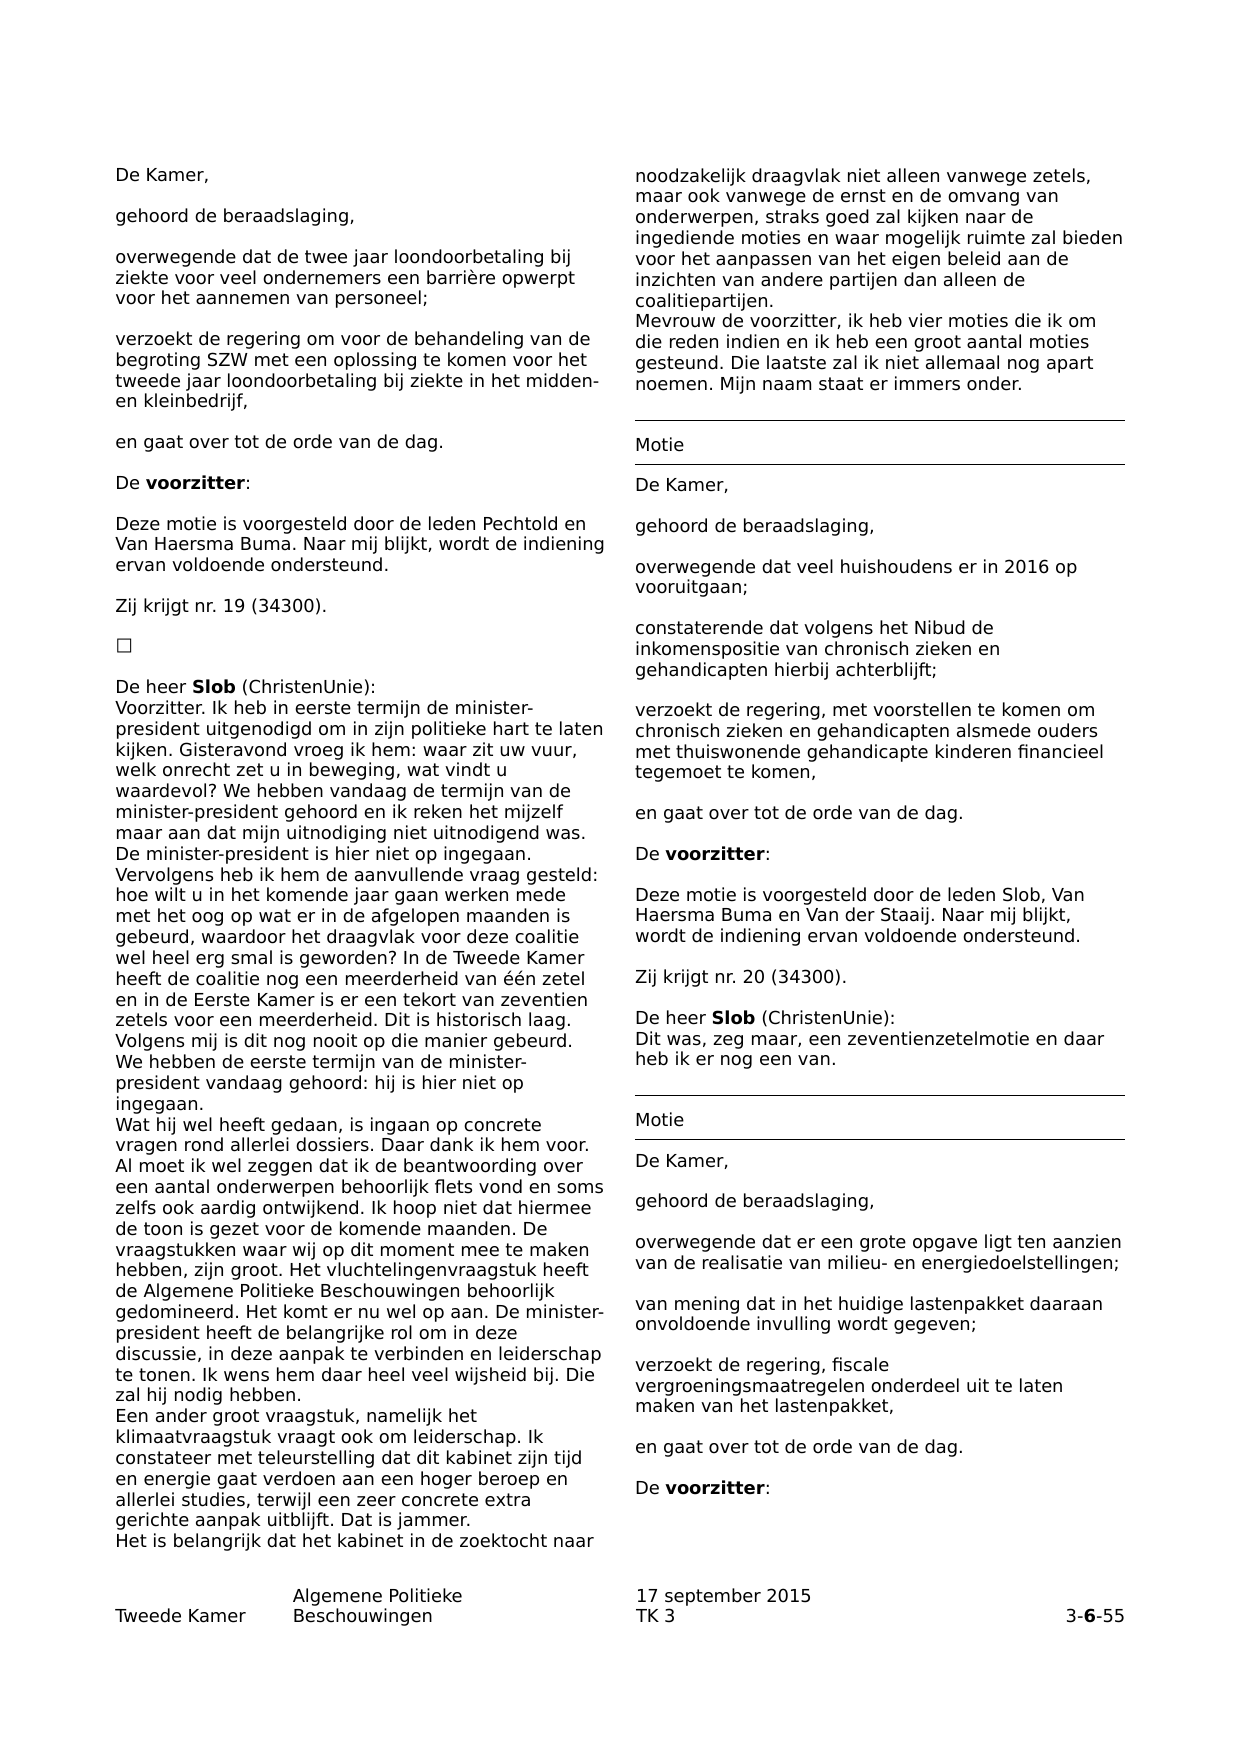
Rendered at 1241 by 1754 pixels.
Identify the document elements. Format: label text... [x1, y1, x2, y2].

text gehoord de beraadslaging, [635, 516, 1125, 537]
text van mening dat in het huidige lastenpakket daaraan onvoldoende invulling wordt gegeven; [635, 1293, 1125, 1335]
text en gaat over tot de orde van de dag. [115, 432, 605, 453]
text Wat hij wel heeft gedaan, is ingaan op concrete vragen rond allerlei dossiers. Daar dank ik hem voor. Al moet ik wel zeggen dat ik de beantwoording over een aantal onderwerpen behoorlijk flets vond en soms zelfs ook aardig ontwijkend. Ik hoop niet dat hiermee de toon is gezet voor de komende maanden. De vraagstukken waar wij op dit moment mee te maken hebben, zijn groot. Het vluchtelingenvraagstuk heeft de Algemene Politieke Beschouwingen behoorlijk gedomineerd. Het komt er nu wel op aan. De minister-president heeft de belangrijke rol om in deze discussie, in deze aanpak te verbinden en leiderschap te tonen. Ik wens hem daar heel veel wijsheid bij. Die zal hij nodig hebben. [115, 1114, 605, 1406]
text gehoord de beraadslaging, [635, 1191, 1125, 1212]
text verzoekt de regering om voor de behandeling van de begroting SZW met een oplossing te komen voor het tweede jaar loondoorbetaling bij ziekte in het midden- en kleinbedrijf, [115, 329, 605, 412]
text De voorzitter: [635, 1478, 1125, 1498]
text en gaat over tot de orde van de dag. [635, 1437, 1125, 1458]
text en gaat over tot de orde van de dag. [635, 803, 1125, 824]
text Voorzitter. Ik heb in eerste termijn de minister-president uitgenodigd om in zijn politieke hart te laten kijken. Gisteravond vroeg ik hem: waar zit uw vuur, welk onrecht zet u in beweging, wat vindt u waardevol? We hebben vandaag de termijn van de minister-president gehoord en ik reken het mijzelf maar aan dat mijn uitnodiging niet uitnodigend was. De minister-president is hier niet op ingegaan. Vervolgens heb ik hem de aanvullende vraag gesteld: hoe wilt u in het komende jaar gaan werken mede met het oog op wat er in de afgelopen maanden is gebeurd, waardoor het draagvlak voor deze coalitie wel heel erg smal is geworden? In de Tweede Kamer heeft de coalitie nog een meerderheid van één zetel en in de Eerste Kamer is er een tekort van zeventien zetels voor een meerderheid. Dit is historisch laag. Volgens mij is dit nog nooit op die manier gebeurd. We hebben de eerste termijn van de minister-president vandaag gehoord: hij is hier niet op ingegaan. [115, 698, 605, 1114]
text De heer Slob (ChristenUnie): [115, 677, 605, 698]
text De voorzitter: [635, 844, 1125, 864]
text Mevrouw de voorzitter, ik heb vier moties die ik om die reden indien en ik heb een groot aantal moties gesteund. Die laatste zal ik niet allemaal nog apart noemen. Mijn naam staat er immers onder. [635, 311, 1125, 394]
text Deze motie is voorgesteld door de leden Slob, Van Haersma Buma en Van der Staaij. Naar mij blijkt, wordt de indiening ervan voldoende ondersteund. [635, 884, 1125, 947]
text ⬜ [115, 636, 605, 657]
text Motie [635, 434, 1125, 455]
text De voorzitter: [115, 473, 605, 493]
text De Kamer, [635, 475, 1125, 496]
text Zij krijgt nr. 19 (34300). [115, 596, 605, 616]
text De Kamer, [635, 1151, 1125, 1171]
text verzoekt de regering, fiscale vergroeningsmaatregelen onderdeel uit te laten maken van het lastenpakket, [635, 1355, 1125, 1417]
text De Kamer, [115, 165, 605, 186]
text De heer Slob (ChristenUnie): [635, 1007, 1125, 1028]
text verzoekt de regering, met voorstellen te komen om chronisch zieken en gehandicapten alsmede ouders met thuiswonende gehandicapte kinderen financieel tegemoet te komen, [635, 700, 1125, 783]
text overwegende dat er een grote opgave ligt ten aanzien van de realisatie van milieu- en energiedoelstellingen; [635, 1232, 1125, 1273]
text overwegende dat de twee jaar loondoorbetaling bij ziekte voor veel ondernemers een barrière opwerpt voor het aannemen van personeel; [115, 247, 605, 309]
text Motie [635, 1110, 1125, 1131]
text Een ander groot vraagstuk, namelijk het klimaatvraagstuk vraagt ook om leiderschap. Ik constateer met teleurstelling dat dit kabinet zijn tijd en energie gaat verdoen aan een hoger beroep en allerlei studies, terwijl een zeer concrete extra gerichte aanpak uitblijft. Dat is jammer. [115, 1406, 605, 1531]
text Zij krijgt nr. 20 (34300). [635, 967, 1125, 987]
text noodzakelijk draagvlak niet alleen vanwege zetels, maar ook vanwege de ernst en de omvang van onderwerpen, straks goed zal kijken naar de ingediende moties en waar mogelijk ruimte zal bieden voor het aanpassen van het eigen beleid aan de inzichten van andere partijen dan alleen de coalitiepartijen. [635, 165, 1125, 311]
text overwegende dat veel huishoudens er in 2016 op vooruitgaan; [635, 557, 1125, 598]
text constaterende dat volgens het Nibud de inkomenspositie van chronisch zieken en gehandicapten hierbij achterblijft; [635, 618, 1125, 680]
text gehoord de beraadslaging, [115, 206, 605, 227]
text Het is belangrijk dat het kabinet in de zoektocht naar [115, 1531, 605, 1552]
text Dit was, zeg maar, een zeventienzetelmotie en daar heb ik er nog een van. [635, 1028, 1125, 1070]
text Deze motie is voorgesteld door de leden Pechtold en Van Haersma Buma. Naar mij blijkt, wordt de indiening ervan voldoende ondersteund. [115, 513, 605, 576]
